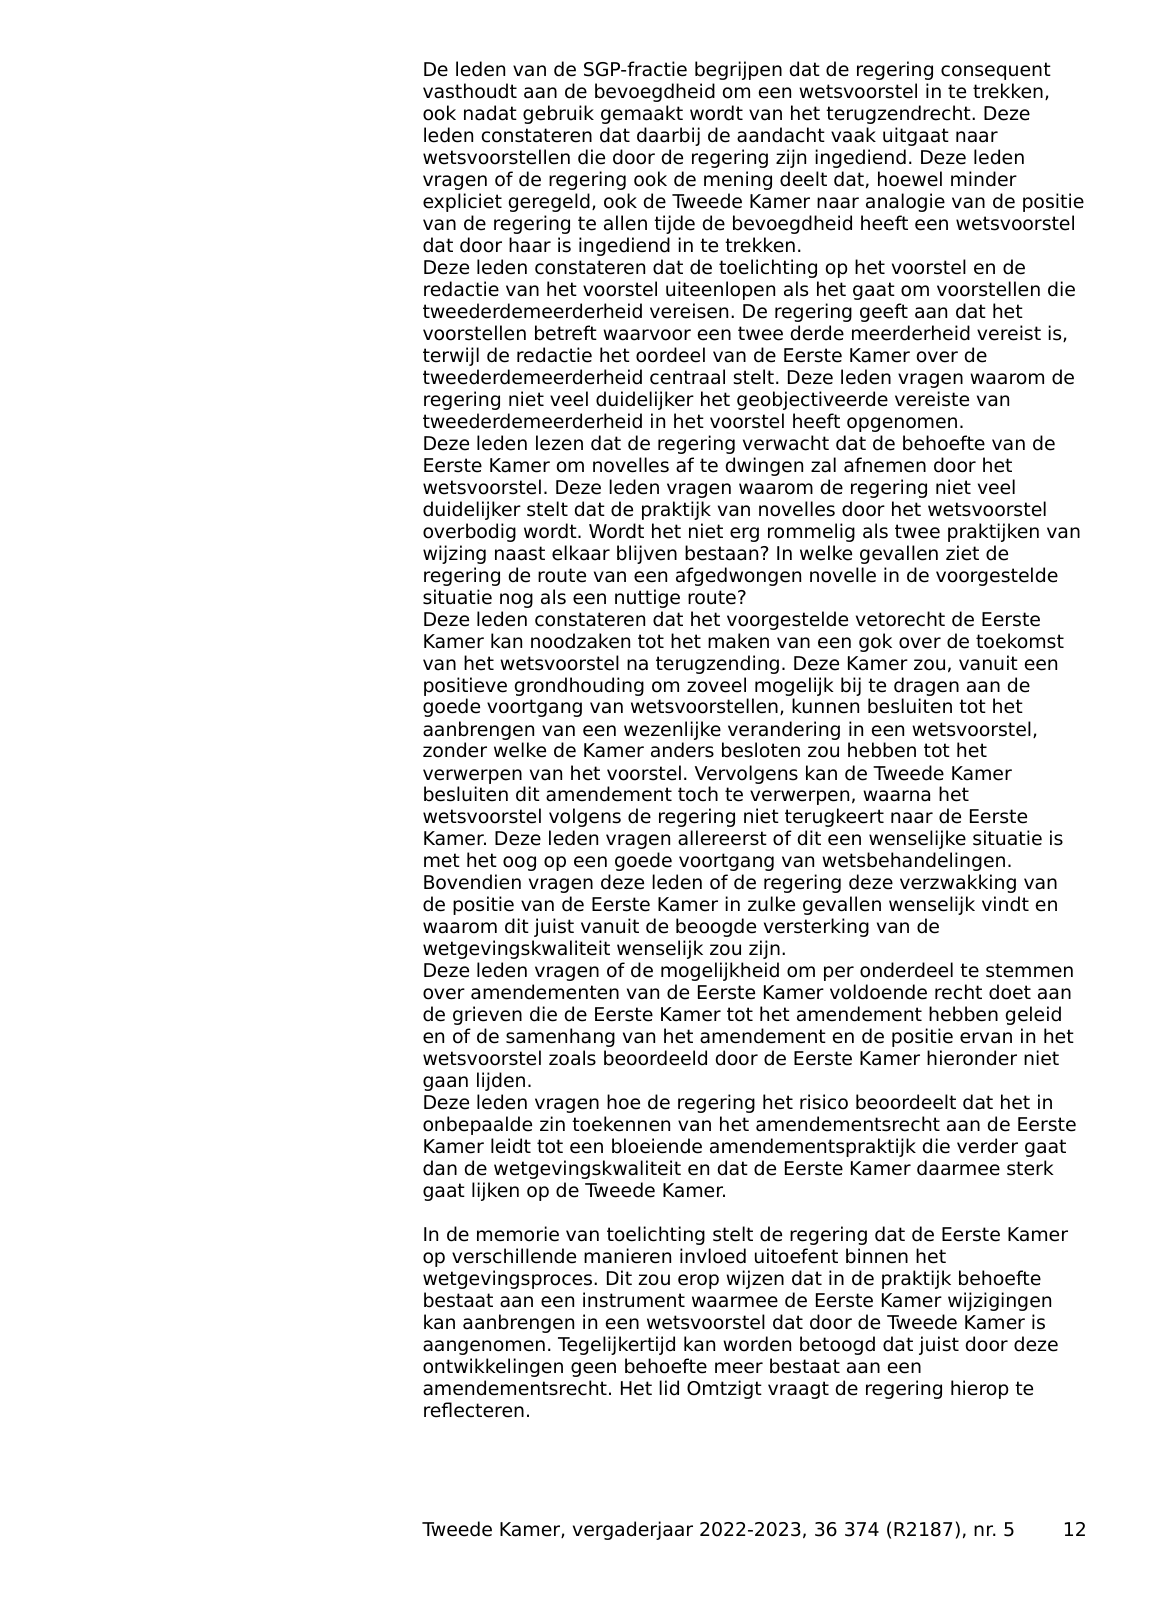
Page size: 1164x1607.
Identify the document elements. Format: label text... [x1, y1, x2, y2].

text Deze leden vragen hoe de regering het risico beoordeelt dat het in onbepaalde zin toekennen van het amendementsrecht aan de Eerste Kamer leidt tot een bloeiende amendementspraktijk die verder gaat dan de wetgevingskwaliteit en dat de Eerste Kamer daarmee sterk gaat lijken op de Tweede Kamer. [422, 1092, 1087, 1202]
text In de memorie van toelichting stelt de regering dat de Eerste Kamer op verschillende manieren invloed uitoefent binnen het wetgevingsproces. Dit zou erop wijzen dat in de praktijk behoefte bestaat aan een instrument waarmee de Eerste Kamer wijzigingen kan aanbrengen in een wetsvoorstel dat door de Tweede Kamer is aangenomen. Tegelijkertijd kan worden betoogd dat juist door deze ontwikkelingen geen behoefte meer bestaat aan een amendementsrecht. Het lid Omtzigt vraagt de regering hierop te reflecteren. [422, 1224, 1087, 1422]
text De leden van de SGP-fractie begrijpen dat de regering consequent vasthoudt aan de bevoegdheid om een wetsvoorstel in te trekken, ook nadat gebruik gemaakt wordt van het terugzendrecht. Deze leden constateren dat daarbij de aandacht vaak uitgaat naar wetsvoorstellen die door de regering zijn ingediend. Deze leden vragen of de regering ook de mening deelt dat, hoewel minder expliciet geregeld, ook de Tweede Kamer naar analogie van de positie van de regering te allen tijde de bevoegdheid heeft een wetsvoorstel dat door haar is ingediend in te trekken. [422, 59, 1087, 257]
text Deze leden lezen dat de regering verwacht dat de behoefte van de Eerste Kamer om novelles af te dwingen zal afnemen door het wetsvoorstel. Deze leden vragen waarom de regering niet veel duidelijker stelt dat de praktijk van novelles door het wetsvoorstel overbodig wordt. Wordt het niet erg rommelig als twee praktijken van wijzing naast elkaar blijven bestaan? In welke gevallen ziet de regering de route van een afgedwongen novelle in de voorgestelde situatie nog als een nuttige route? [422, 433, 1087, 608]
text Deze leden constateren dat het voorgestelde vetorecht de Eerste Kamer kan noodzaken tot het maken van een gok over de toekomst van het wetsvoorstel na terugzending. Deze Kamer zou, vanuit een positieve grondhouding om zoveel mogelijk bij te dragen aan de goede voortgang van wetsvoorstellen, kunnen besluiten tot het aanbrengen van een wezenlijke verandering in een wetsvoorstel, zonder welke de Kamer anders besloten zou hebben tot het verwerpen van het voorstel. Vervolgens kan de Tweede Kamer besluiten dit amendement toch te verwerpen, waarna het wetsvoorstel volgens de regering niet terugkeert naar de Eerste Kamer. Deze leden vragen allereerst of dit een wenselijke situatie is met het oog op een goede voortgang van wetsbehandelingen. Bovendien vragen deze leden of de regering deze verzwakking van de positie van de Eerste Kamer in zulke gevallen wenselijk vindt en waarom dit juist vanuit de beoogde versterking van de wetgevingskwaliteit wenselijk zou zijn. [422, 608, 1087, 960]
text Deze leden constateren dat de toelichting op het voorstel en de redactie van het voorstel uiteenlopen als het gaat om voorstellen die tweederdemeerderheid vereisen. De regering geeft aan dat het voorstellen betreft waarvoor een twee derde meerderheid vereist is, terwijl de redactie het oordeel van de Eerste Kamer over de tweederdemeerderheid centraal stelt. Deze leden vragen waarom de regering niet veel duidelijker het geobjectiveerde vereiste van tweederdemeerderheid in het voorstel heeft opgenomen. [422, 257, 1087, 433]
text Deze leden vragen of de mogelijkheid om per onderdeel te stemmen over amendementen van de Eerste Kamer voldoende recht doet aan de grieven die de Eerste Kamer tot het amendement hebben geleid en of de samenhang van het amendement en de positie ervan in het wetsvoorstel zoals beoordeeld door de Eerste Kamer hieronder niet gaan lijden. [422, 960, 1087, 1092]
